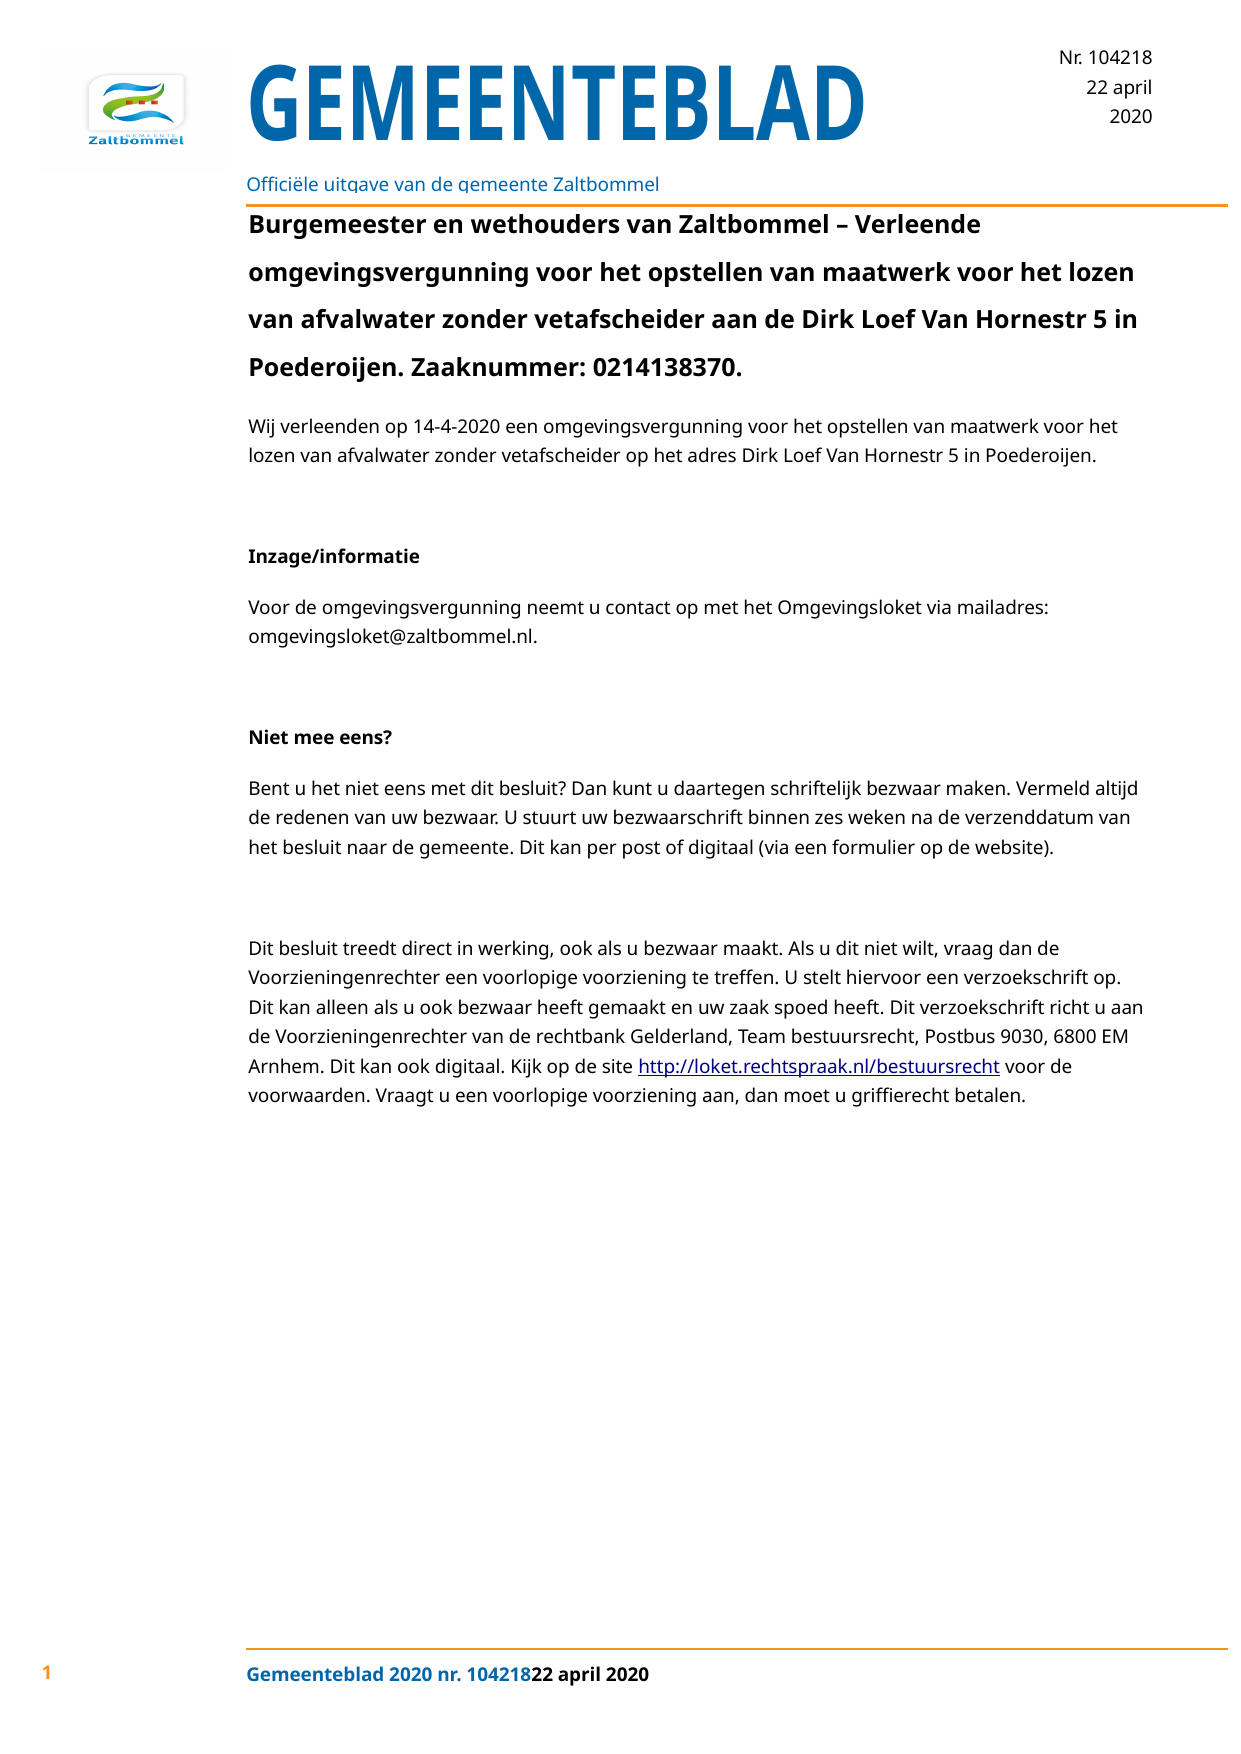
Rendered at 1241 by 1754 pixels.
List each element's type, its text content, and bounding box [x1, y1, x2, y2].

text Dit besluit treedt direct in werking, ook als u bezwaar maakt. Als u dit niet wilt, vraag dan de Voorzieningenrechter een voorlopige voorziening te treffen. U stelt hiervoor een verzoekschrift op. Dit kan alleen als u ook bezwaar heeft gemaakt en uw zaak spoed heeft. Dit verzoekschrift richt u aan de Voorzieningenrechter van de rechtbank Gelderland, Team bestuursrecht, Postbus 9030, 6800 EM Arnhem. Dit kan ook digitaal. Kijk op de site http://loket.rechtspraak.nl/bestuursrecht voor de voorwaarden. Vraagt u een voorlopige voorziening aan, dan moet u griffierecht betalen. [248, 935, 1152, 1108]
text Wij verleenden op 14-4-2020 een omgevingsvergunning voor het opstellen van maatwerk voor het lozen van afvalwater zonder vetafscheider op het adres Dirk Loef Van Hornestr 5 in Poederoijen. [248, 413, 1152, 468]
text Bent u het niet eens met dit besluit? Dan kunt u daartegen schriftelijk bezwaar maken. Vermeld altijd de redenen van uw bezwaar. U stuurt uw bezwaarschrift binnen zes weken na de verzenddatum van het besluit naar de gemeente. Dit kan per post of digitaal (via een formulier op de website). [248, 775, 1152, 860]
text Niet mee eens? [248, 724, 1152, 750]
text Burgemeester en wethouders van Zaltbommel – Verleende omgevingsvergunning voor het opstellen van maatwerk voor het lozen van afvalwater zonder vetafscheider aan de Dirk Loef Van Hornestr 5 in Poederoijen. Zaaknummer: 0214138370. [248, 207, 1152, 384]
picture [41, 47, 231, 172]
text Voor de omgevingsvergunning neemt u contact op met het Omgevingsloket via mailadres: omgevingsloket@zaltbommel.nl. [248, 594, 1152, 649]
text Inzage/informatie [248, 543, 1152, 569]
